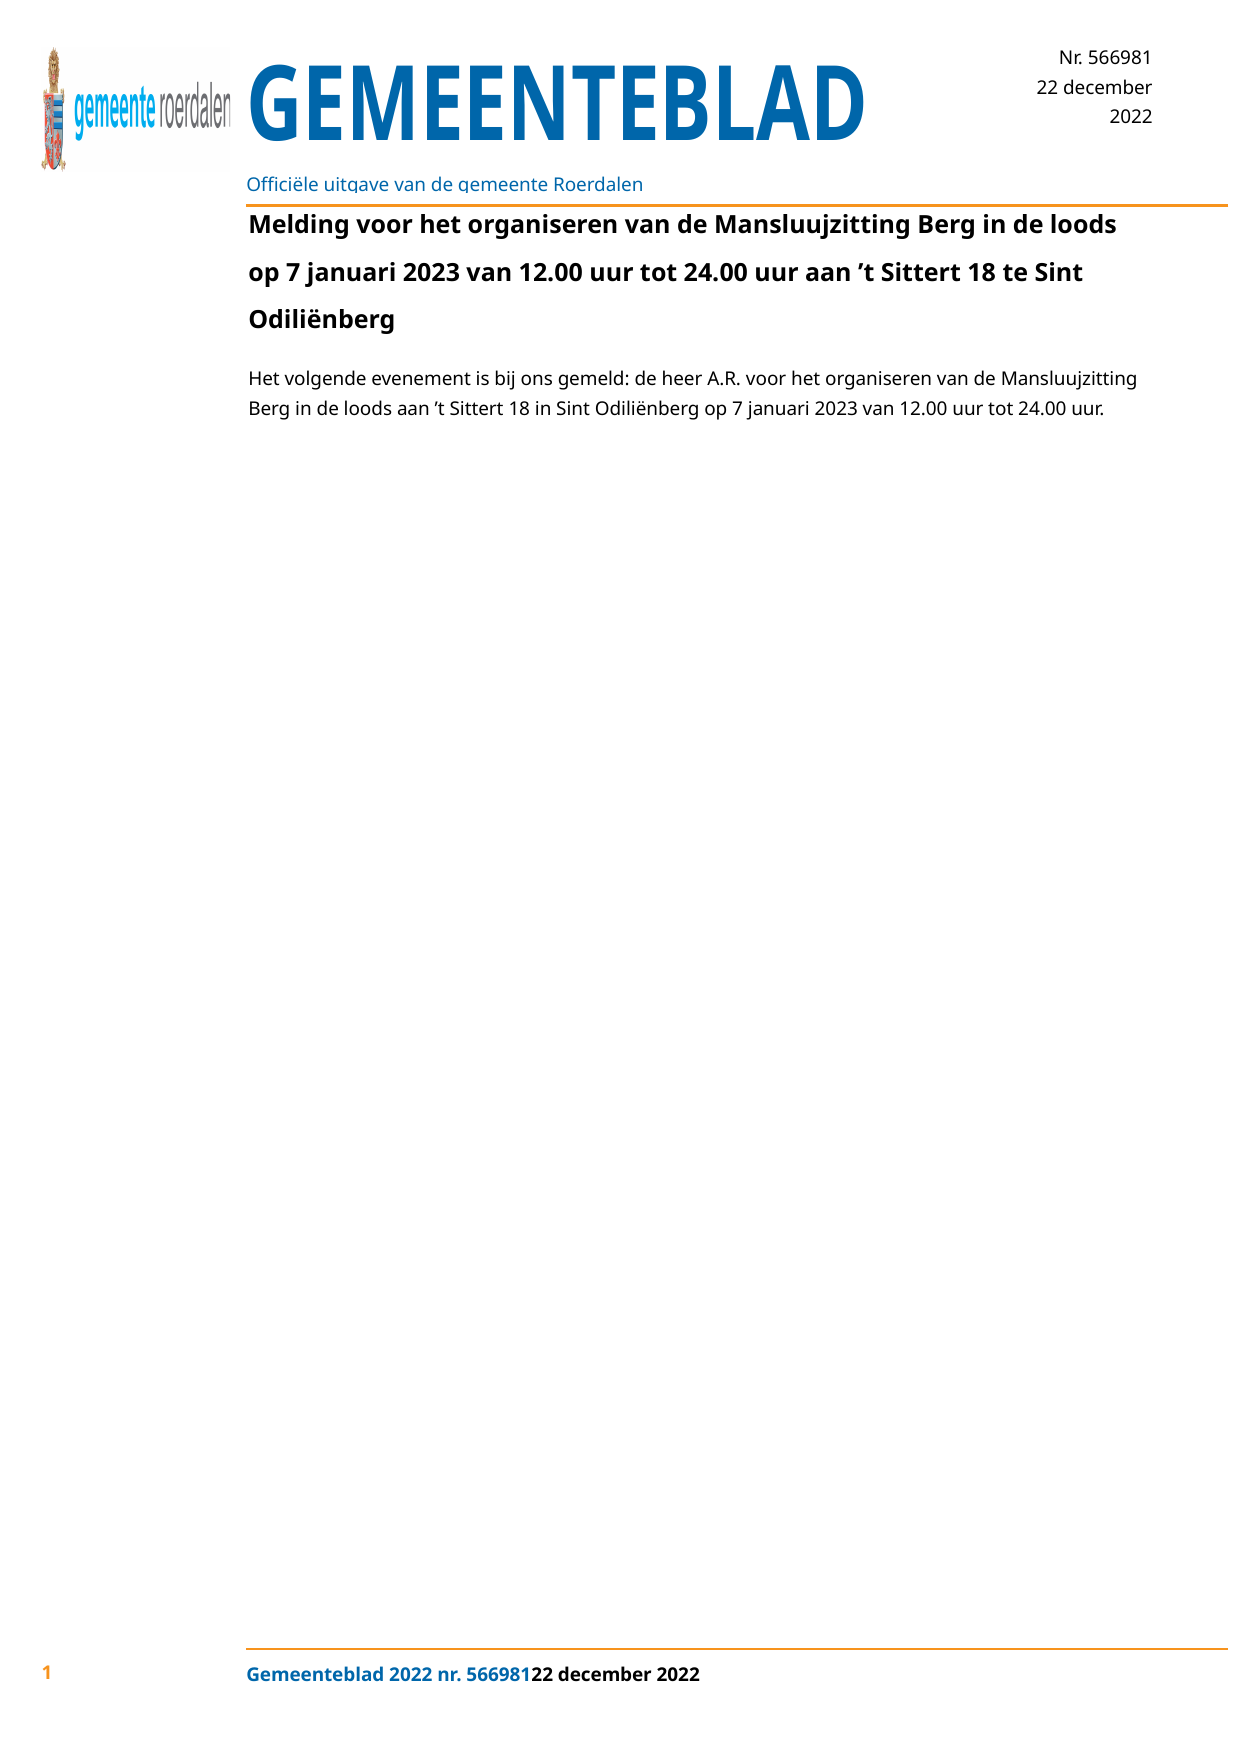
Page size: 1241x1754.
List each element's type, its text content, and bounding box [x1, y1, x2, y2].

text Het volgende evenement is bij ons gemeld: de heer A.R. voor het organiseren van de Mansluujzitting Berg in de loods aan ’t Sittert 18 in Sint Odiliënberg op 7 januari 2023 van 12.00 uur tot 24.00 uur. [248, 366, 1152, 421]
text Melding voor het organiseren van de Mansluujzitting Berg in de loods op 7 januari 2023 van 12.00 uur tot 24.00 uur aan ’t Sittert 18 te Sint Odiliënberg [248, 207, 1152, 336]
picture [41, 47, 231, 172]
